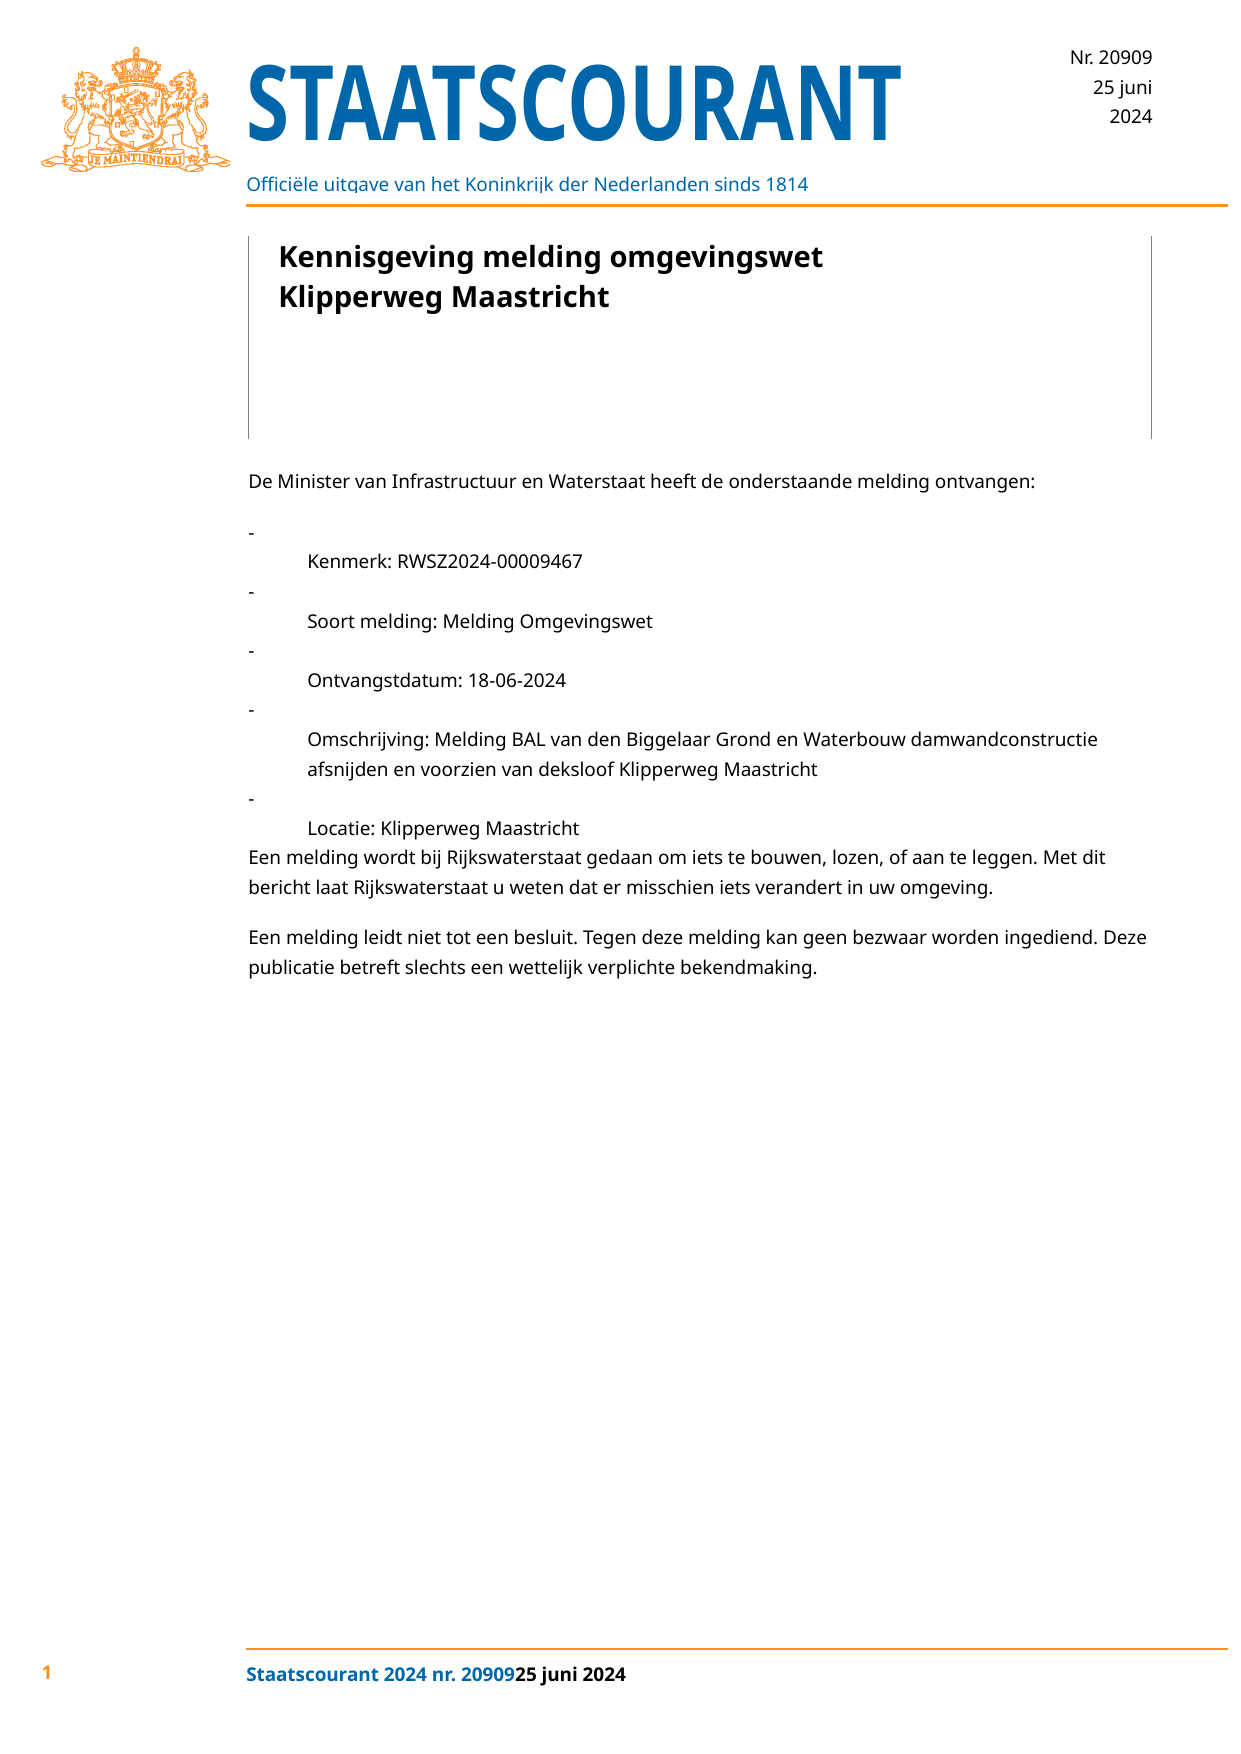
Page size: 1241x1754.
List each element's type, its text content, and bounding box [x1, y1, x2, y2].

text Een melding leidt niet tot een besluit. Tegen deze melding kan geen bezwaar worden ingediend. Deze publicatie betreft slechts een wettelijk verplichte bekendmaking. [248, 924, 1152, 980]
picture [912, 236, 1090, 414]
list Ontvangstdatum: 18-06-2024 [248, 667, 1152, 693]
list Soort melding: Melding Omgevingswet [248, 608, 1152, 633]
list Locatie: Klipperweg Maastricht [248, 815, 1152, 841]
list Kenmerk: RWSZ2024-00009467 [248, 549, 1152, 574]
text De Minister van Infrastructuur en Waterstaat heeft de onderstaande melding ontvangen: [248, 469, 1152, 494]
list Omschrijving: Melding BAL van den Biggelaar Grond en Waterbouw damwandconstructie afsnijden en voorzien van deksloof Klipperweg Maastricht [248, 726, 1152, 781]
table_header Kennisgeving melding omgevingswet Klipperweg Maastricht [249, 236, 850, 439]
table_header [850, 236, 912, 413]
text Een melding wordt bij Rijkswaterstaat gedaan om iets te bouwen, lozen, of aan te leggen. Met dit bericht laat Rijkswaterstaat u weten dat er misschien iets verandert in uw omgeving. [248, 844, 1152, 900]
table_header [850, 414, 1151, 439]
picture [41, 47, 231, 172]
table_header [1090, 236, 1151, 413]
